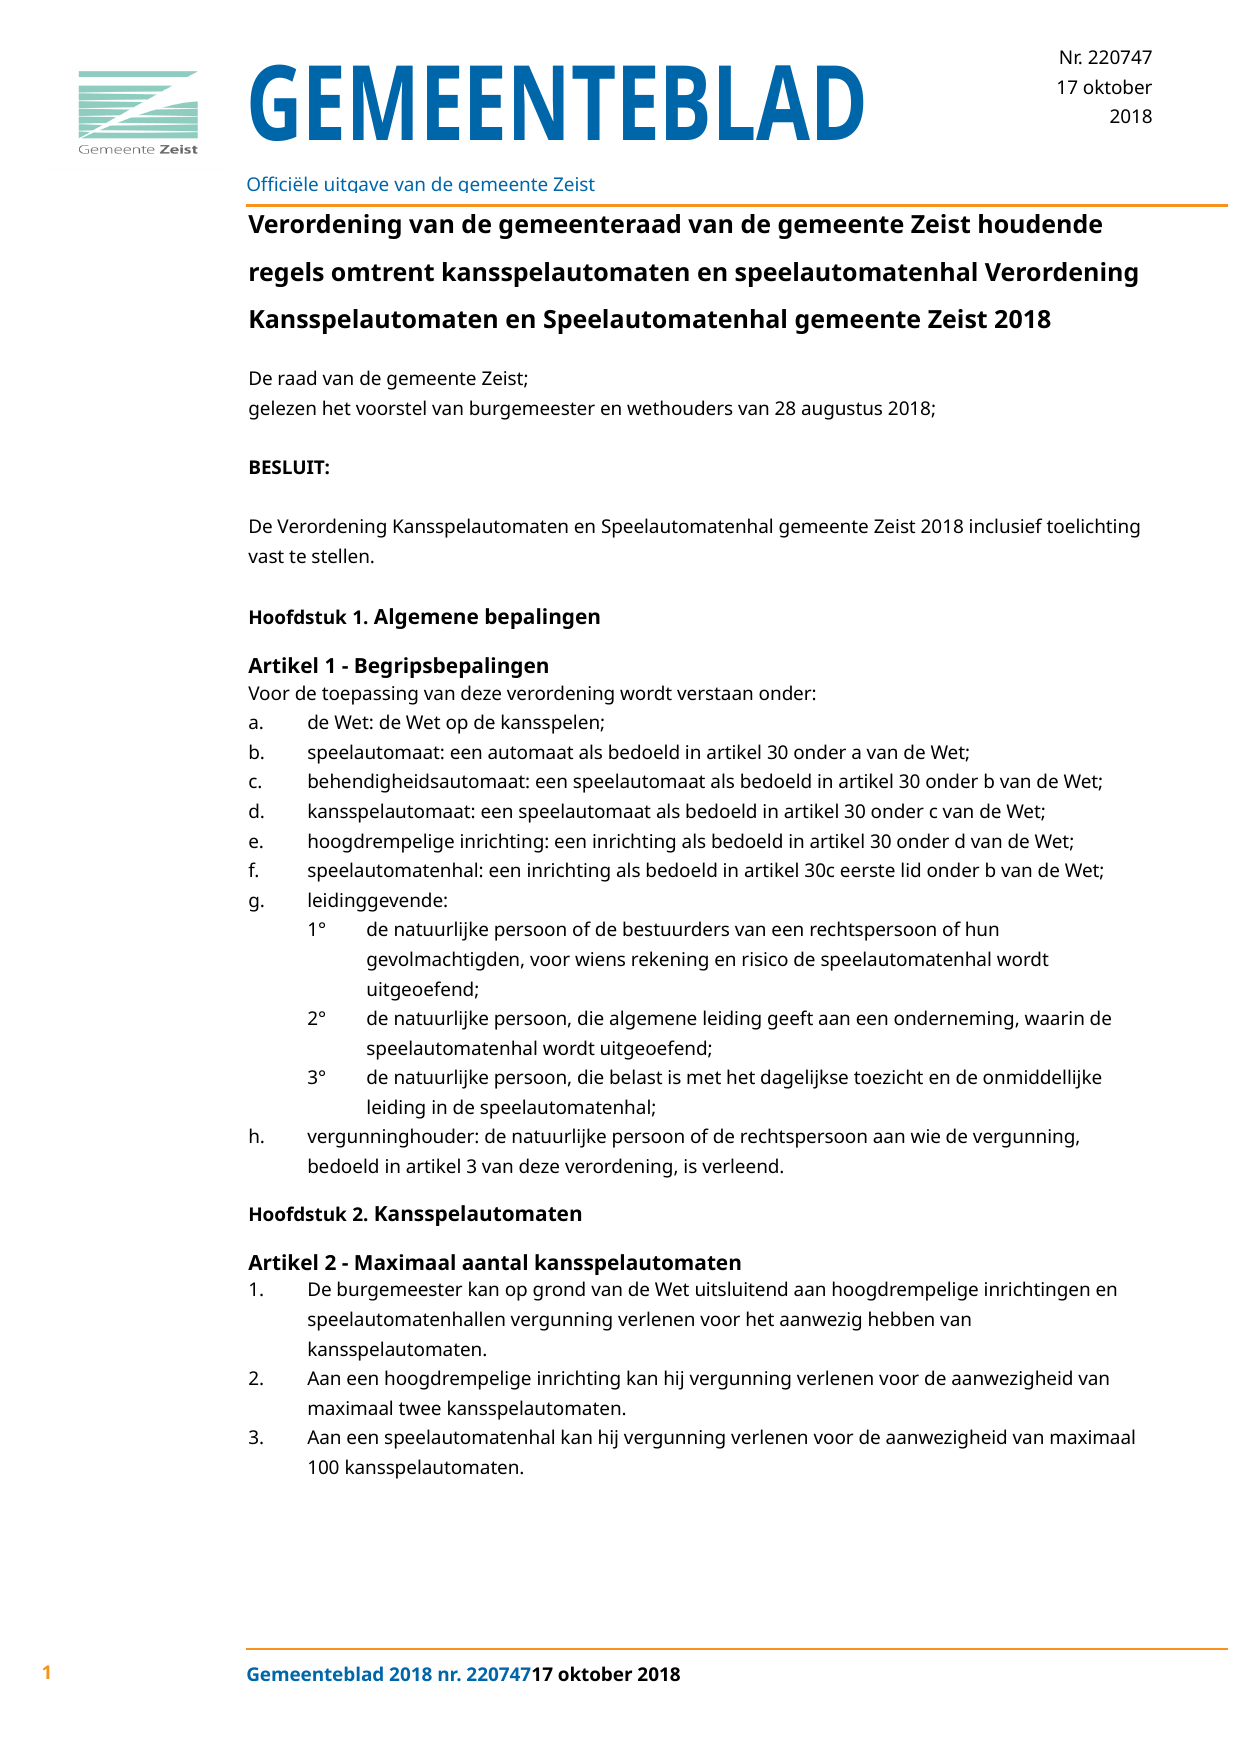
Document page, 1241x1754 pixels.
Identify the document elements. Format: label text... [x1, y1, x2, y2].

list kansspelautomaat: een speelautomaat als bedoeld in artikel 30 onder c van de Wet; [248, 798, 1152, 824]
list Aan een speelautomatenhal kan hij vergunning verlenen voor de aanwezigheid van maximaal 100 kansspelautomaten. [248, 1424, 1152, 1480]
list speelautomatenhal: een inrichting als bedoeld in artikel 30c eerste lid onder b van de Wet; [248, 857, 1152, 883]
list De burgemeester kan op grond van de Wet uitsluitend aan hoogdrempelige inrichtingen en speelautomatenhallen vergunning verlenen voor het aanwezig hebben van kansspelautomaten. [248, 1277, 1152, 1361]
text De raad van de gemeente Zeist; [248, 366, 1152, 391]
list de Wet: de Wet op de kansspelen; [248, 709, 1152, 735]
list leidinggevende: [248, 887, 1152, 913]
text Artikel 2 - Maximaal aantal kansspelautomaten [248, 1248, 1152, 1277]
list behendigheidsautomaat: een speelautomaat als bedoeld in artikel 30 onder b van de Wet; [248, 769, 1152, 794]
text BESLUIT: [248, 454, 1152, 480]
list hoogdrempelige inrichting: een inrichting als bedoeld in artikel 30 onder d van de Wet; [248, 828, 1152, 853]
picture [41, 47, 231, 172]
text Artikel 1 - Begripsbepalingen [248, 651, 1152, 680]
text Voor de toepassing van deze verordening wordt verstaan onder: [248, 680, 1152, 706]
text gelezen het voorstel van burgemeester en wethouders van 28 augustus 2018; [248, 395, 1152, 421]
list de natuurlijke persoon, die algemene leiding geeft aan een onderneming, waarin de speelautomatenhal wordt uitgeoefend; [307, 1005, 1152, 1061]
list de natuurlijke persoon, die belast is met het dagelijkse toezicht en de onmiddellijke leiding in de speelautomatenhal; [307, 1064, 1152, 1120]
text De Verordening Kansspelautomaten en Speelautomatenhal gemeente Zeist 2018 inclusief toelichting vast te stellen. [248, 513, 1152, 569]
list speelautomaat: een automaat als bedoeld in artikel 30 onder a van de Wet; [248, 739, 1152, 765]
list vergunninghouder: de natuurlijke persoon of de rechtspersoon aan wie de vergunning, bedoeld in artikel 3 van deze verordening, is verleend. [248, 1124, 1152, 1179]
text Verordening van de gemeenteraad van de gemeente Zeist houdende regels omtrent kansspelautomaten en speelautomatenhal Verordening Kansspelautomaten en Speelautomatenhal gemeente Zeist 2018 [248, 207, 1152, 336]
text Hoofdstuk 2. Kansspelautomaten [248, 1199, 1152, 1227]
text Hoofdstuk 1. Algemene bepalingen [248, 602, 1152, 631]
list de natuurlijke persoon of de bestuurders van een rechtspersoon of hun gevolmachtigden, voor wiens rekening en risico de speelautomatenhal wordt uitgeoefend; [307, 917, 1152, 1001]
list Aan een hoogdrempelige inrichting kan hij vergunning verlenen voor de aanwezigheid van maximaal twee kansspelautomaten. [248, 1365, 1152, 1421]
